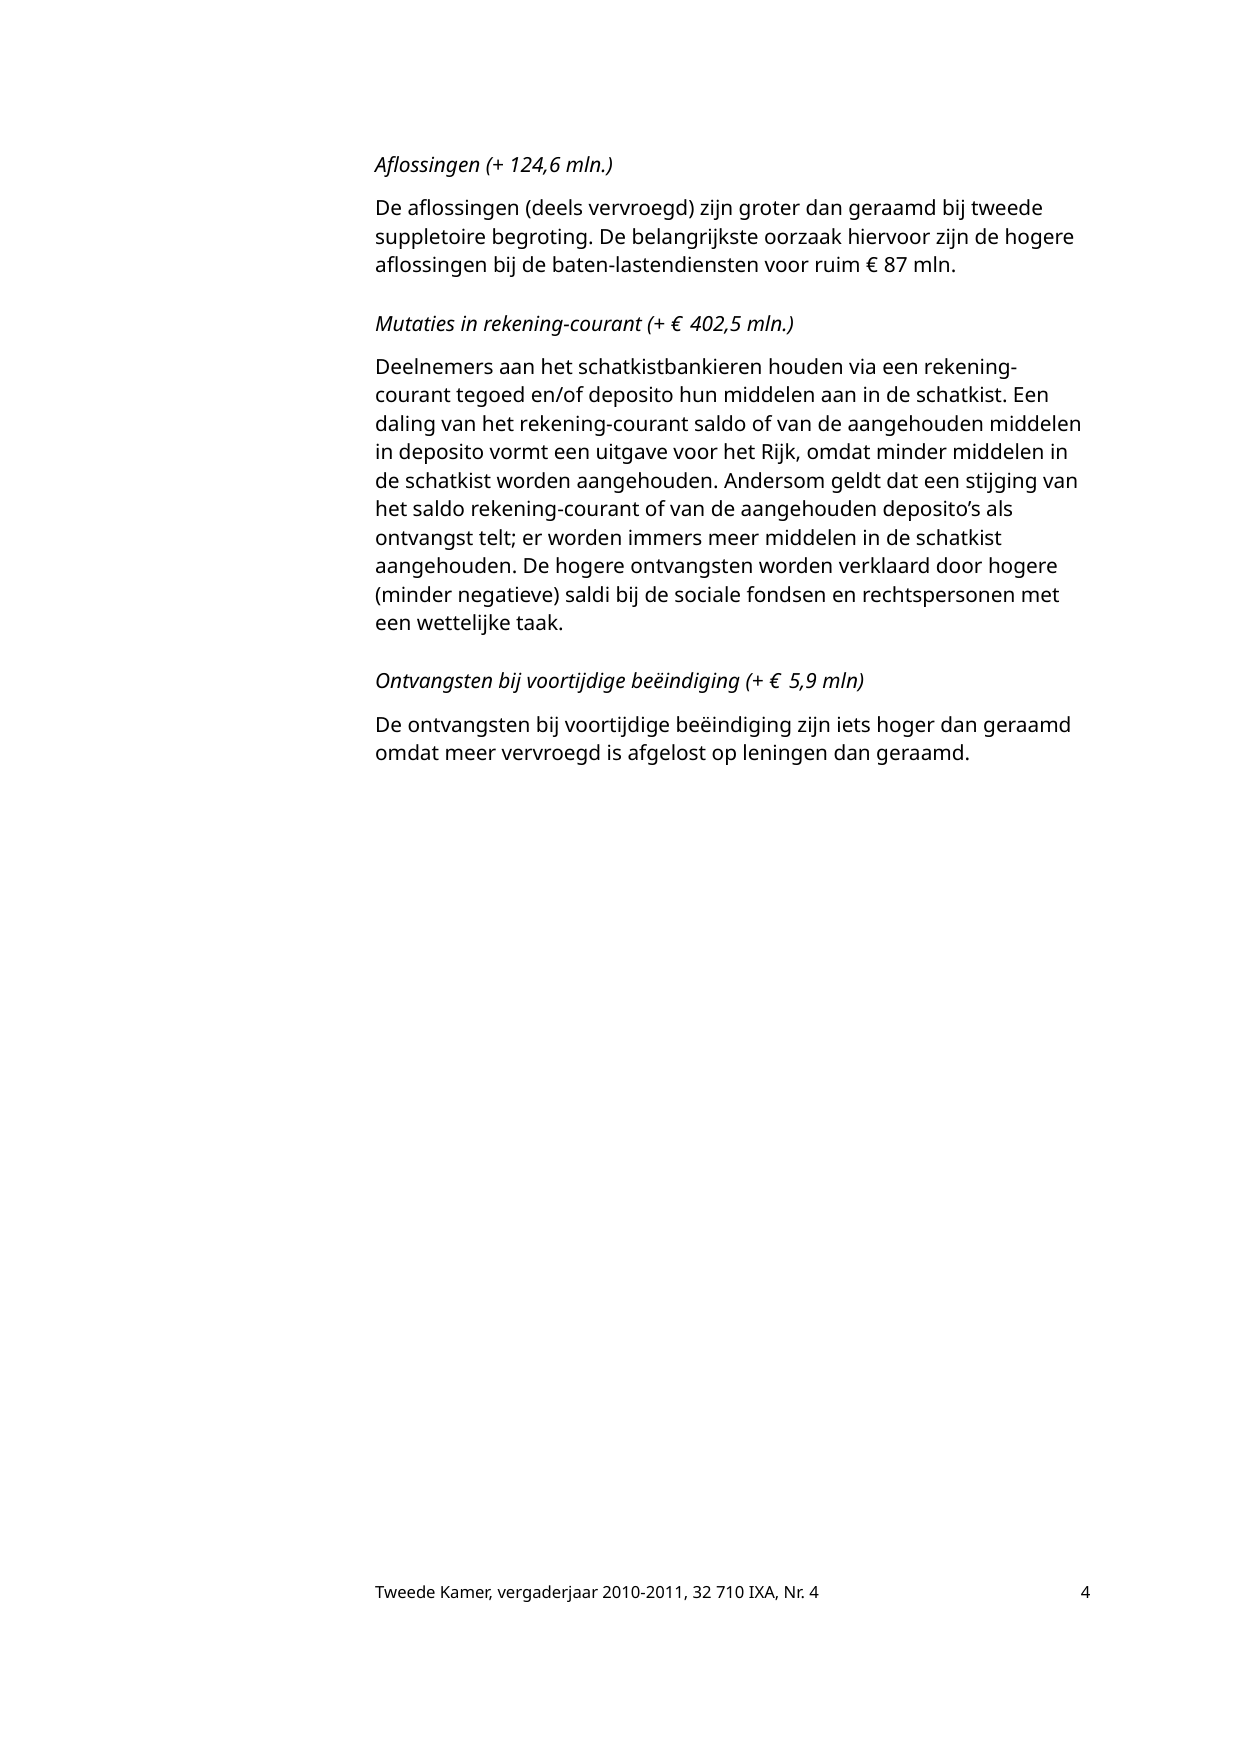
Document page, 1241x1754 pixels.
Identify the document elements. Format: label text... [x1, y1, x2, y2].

text Ontvangsten bij voortijdige beëindiging (+ € 5,9 mln) [375, 667, 1090, 695]
text De ontvangsten bij voortijdige beëindiging zijn iets hoger dan geraamd omdat meer vervroegd is afgelost op leningen dan geraamd. [375, 710, 1090, 767]
text Deelnemers aan het schatkistbankieren houden via een rekening-courant tegoed en/of deposito hun middelen aan in de schatkist. Een daling van het rekening-courant saldo of van de aangehouden middelen in deposito vormt een uitgave voor het Rijk, omdat minder middelen in de schatkist worden aangehouden. Andersom geldt dat een stijging van het saldo rekening-courant of van de aangehouden deposito’s als ontvangst telt; er worden immers meer middelen in de schatkist aangehouden. De hogere ontvangsten worden verklaard door hogere (minder negatieve) saldi bij de sociale fondsen en rechtspersonen met een wettelijke taak. [375, 352, 1090, 637]
text Mutaties in rekening-courant (+ € 402,5 mln.) [375, 309, 1090, 337]
text De aflossingen (deels vervroegd) zijn groter dan geraamd bij tweede suppletoire begroting. De belangrijkste oorzaak hiervoor zijn de hogere aflossingen bij de baten-lastendiensten voor ruim € 87 mln. [375, 193, 1090, 279]
text Aflossingen (+ 124,6 mln.) [375, 150, 1090, 178]
